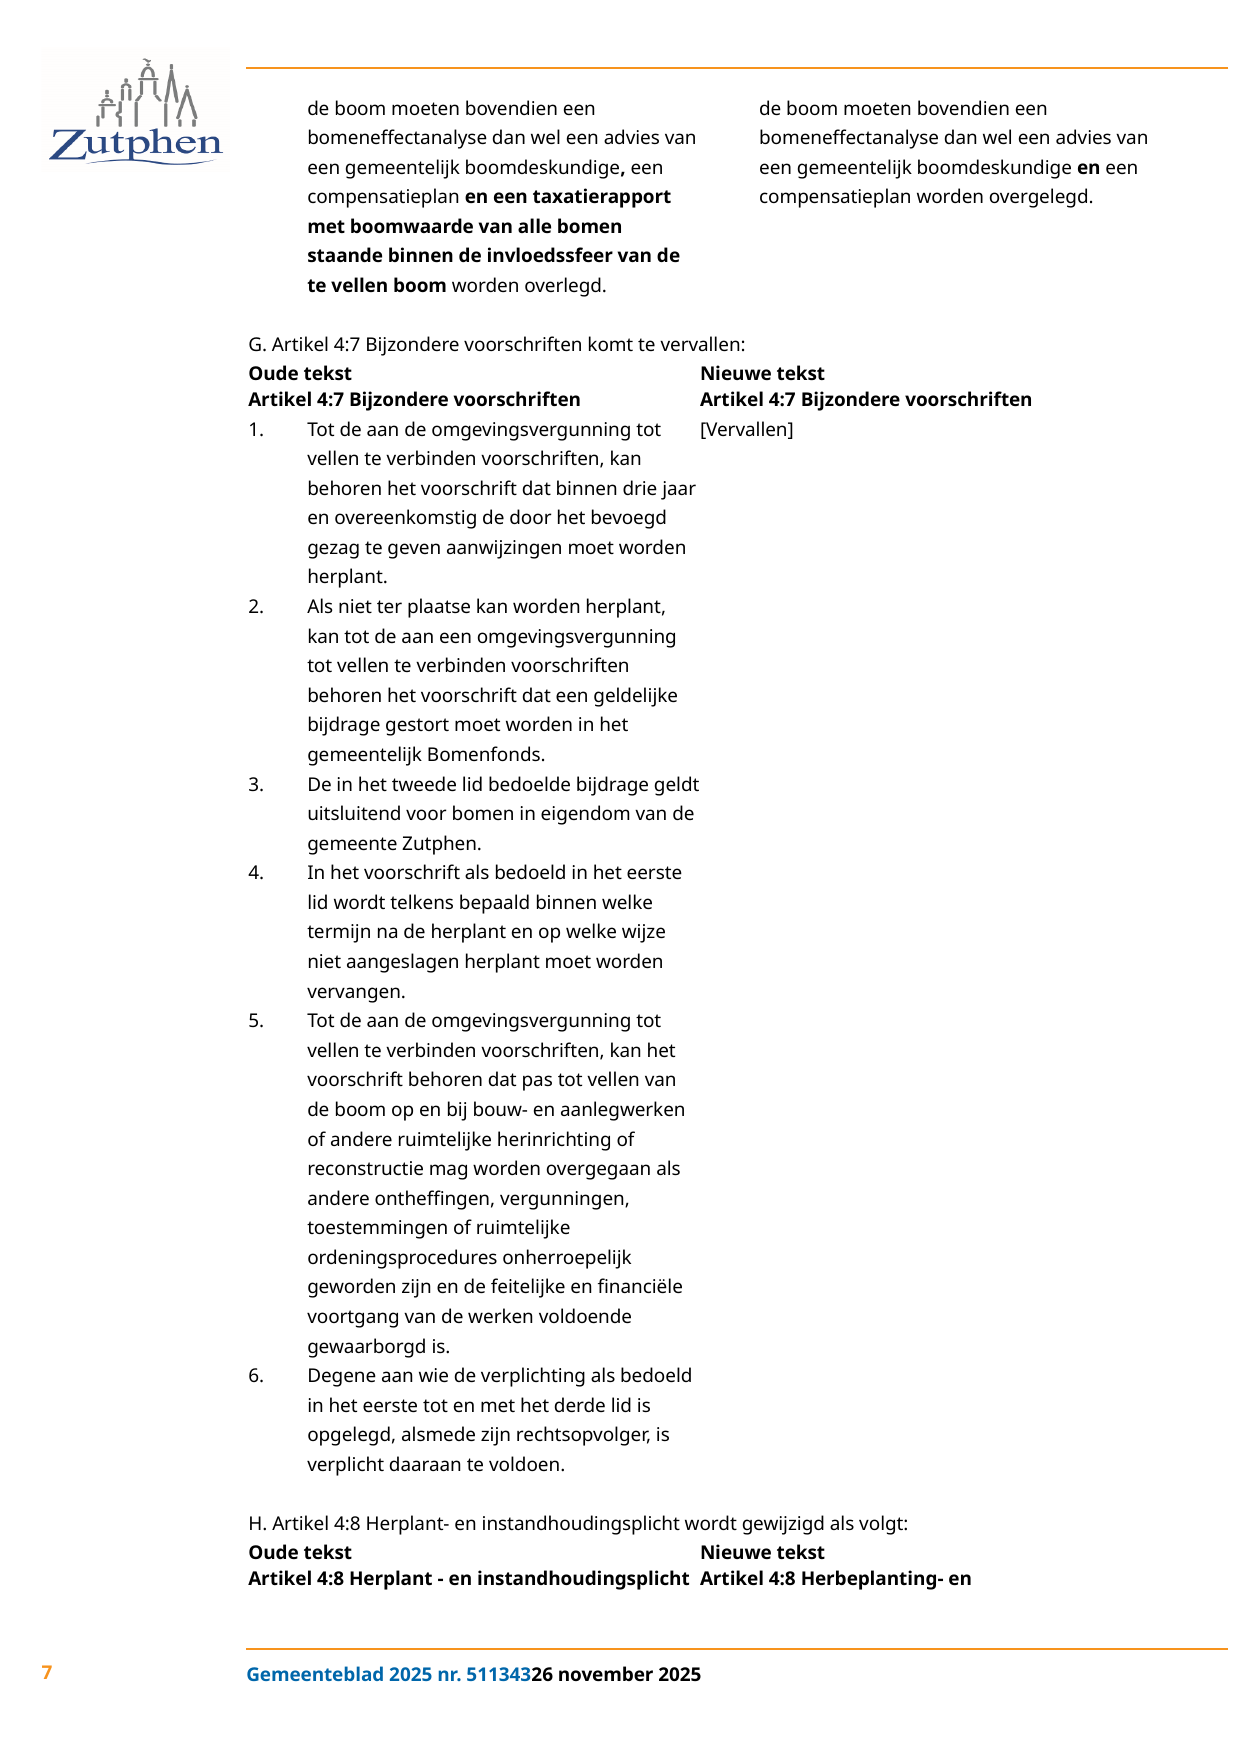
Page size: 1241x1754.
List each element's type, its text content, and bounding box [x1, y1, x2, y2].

table_cell de boom moeten bovendien een bomeneffectanalyse dan wel een advies van een gemeentelijk boomdeskundige en een compensatieplan worden overgelegd. [700, 95, 1152, 298]
table_cell Artikel 4:7 Bijzondere voorschriften Tot de aan de omgevingsvergunning tot vellen te verbinden voorschriften, kan behoren het voorschrift dat binnen drie jaar en overeenkomstig de door het bevoegd gezag te geven aanwijzingen moet worden herplant. Als niet ter plaatse kan worden herplant, kan tot de aan een omgevingsvergunning tot vellen te verbinden voorschriften behoren het voorschrift dat een geldelijke bijdrage gestort moet worden in het gemeentelijk Bomenfonds. De in het tweede lid bedoelde bijdrage geldt uitsluitend voor bomen in eigendom van de gemeente Zutphen. In het voorschrift als bedoeld in het eerste lid wordt telkens bepaald binnen welke termijn na de herplant en op welke wijze niet aangeslagen herplant moet worden vervangen. Tot de aan de omgevingsvergunning tot vellen te verbinden voorschriften, kan het voorschrift behoren dat pas tot vellen van de boom op en bij bouw- en aanlegwerken of andere ruimtelijke herinrichting of reconstructie mag worden overgegaan als andere ontheffingen, vergunningen, toestemmingen of ruimtelijke ordeningsprocedures onherroepelijk geworden zijn en de feitelijke en financiële voortgang van de werken voldoende gewaarborgd is. Degene aan wie de verplichting als bedoeld in het eerste tot en met het derde lid is opgelegd, alsmede zijn rechtsopvolger, is verplicht daaraan te voldoen. [248, 386, 700, 1477]
picture [41, 47, 231, 172]
table_cell Artikel 4:7 Bijzondere voorschriften [Vervallen] [700, 386, 1152, 1477]
table_header Nieuwe tekst [700, 361, 1152, 386]
table_cell de boom moeten bovendien een bomeneffectanalyse dan wel een advies van een gemeentelijk boomdeskundige, een compensatieplan en een taxatierapport met boomwaarde van alle bomen staande binnen de invloedssfeer van de te vellen boom worden overlegd. [248, 95, 700, 298]
table_cell Artikel 4:8 Herbeplanting- en [700, 1565, 1152, 1591]
table_header Nieuwe tekst [700, 1540, 1152, 1565]
table_header Oude tekst [248, 361, 700, 386]
text H. Artikel 4:8 Herplant- en instandhoudingsplicht wordt gewijzigd als volgt: [248, 1510, 1152, 1536]
table_header Oude tekst [248, 1540, 700, 1565]
text G. Artikel 4:7 Bijzondere voorschriften komt te vervallen: [248, 331, 1152, 357]
